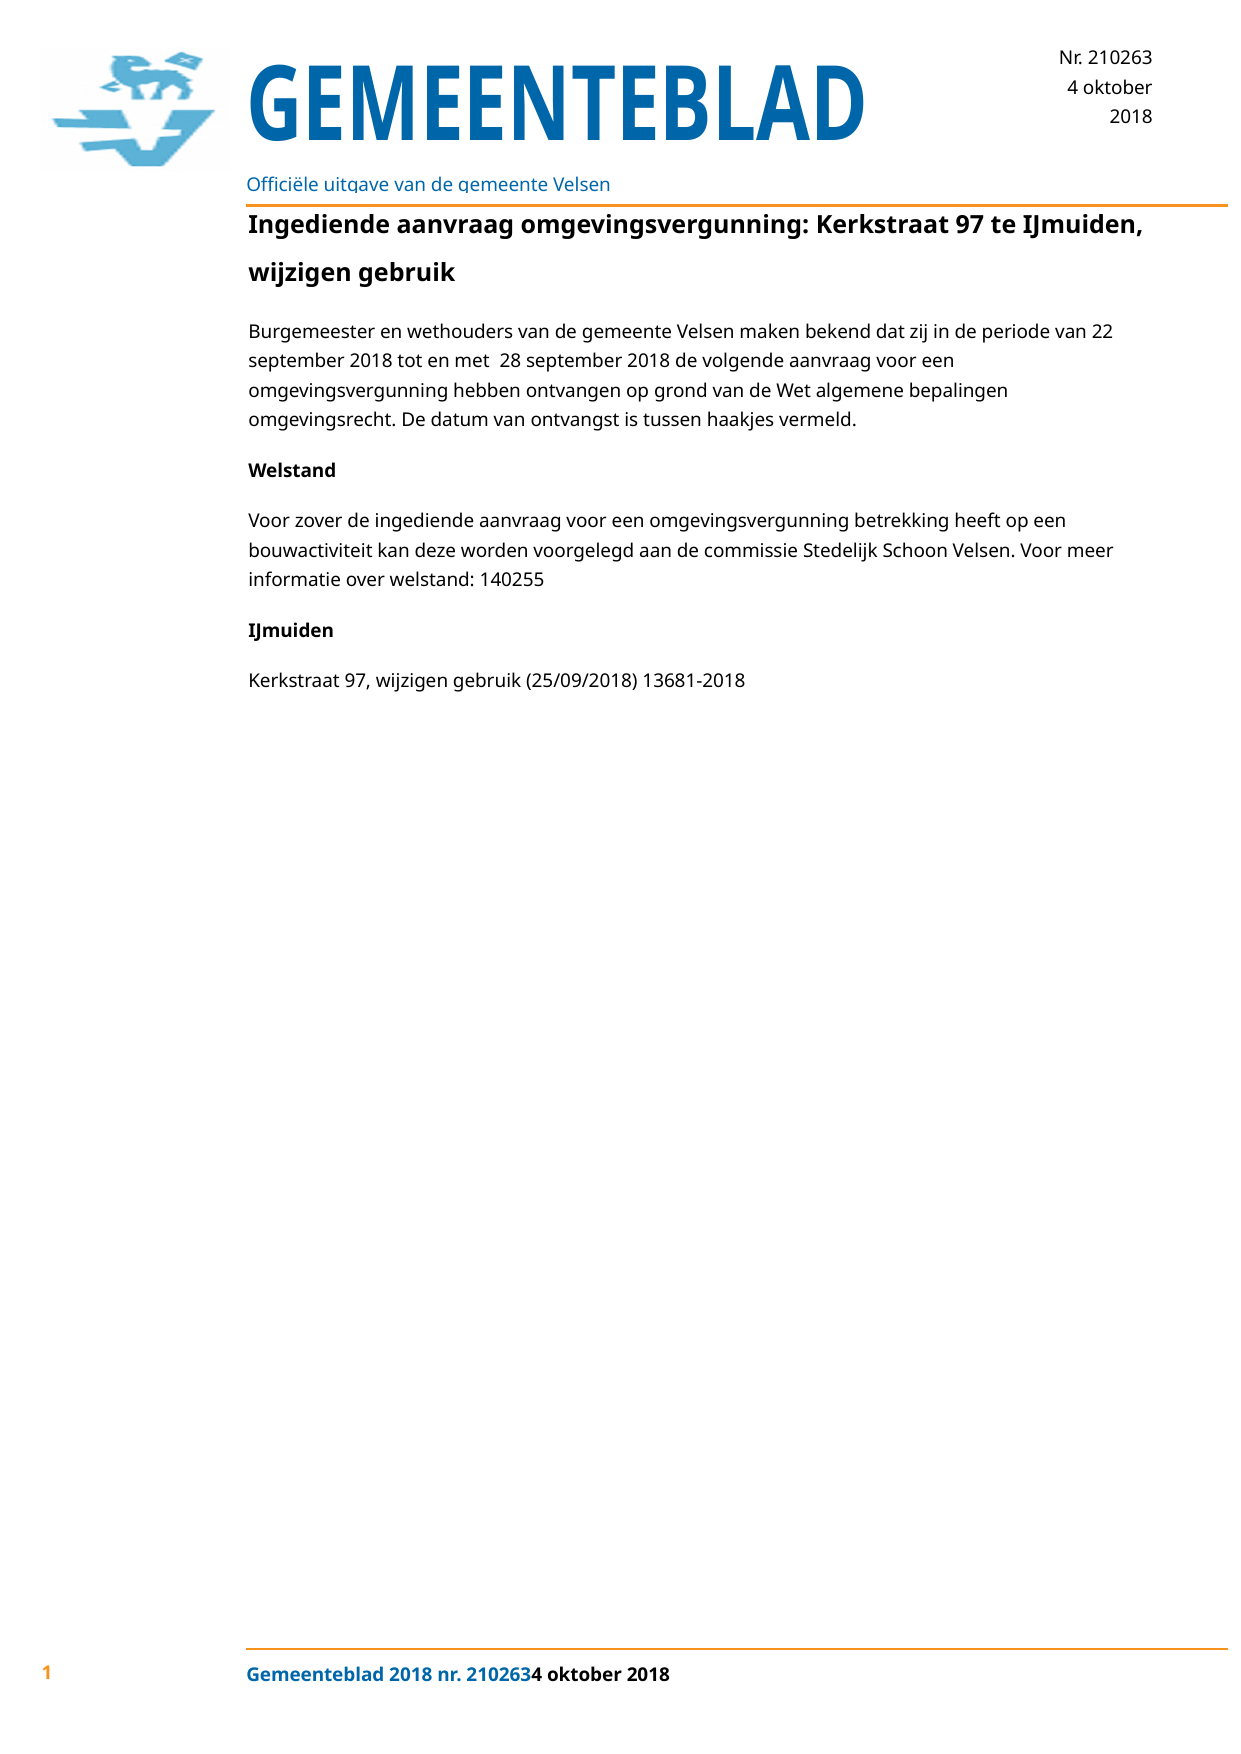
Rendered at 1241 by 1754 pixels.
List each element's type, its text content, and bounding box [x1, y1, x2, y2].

picture [41, 47, 231, 172]
text Kerkstraat 97, wijzigen gebruik (25/09/2018) 13681-2018 [248, 667, 1152, 693]
text Burgemeester en wethouders van de gemeente Velsen maken bekend dat zij in de periode van 22 september 2018 tot en met 28 september 2018 de volgende aanvraag voor een omgevingsvergunning hebben ontvangen op grond van de Wet algemene bepalingen omgevingsrecht. De datum van ontvangst is tussen haakjes vermeld. [248, 318, 1152, 432]
text Ingediende aanvraag omgevingsvergunning: Kerkstraat 97 te IJmuiden, wijzigen gebruik [248, 207, 1152, 288]
text Welstand [248, 457, 1152, 483]
text Voor zover de ingediende aanvraag voor een omgevingsvergunning betrekking heeft op een bouwactiviteit kan deze worden voorgelegd aan de commissie Stedelijk Schoon Velsen. Voor meer informatie over welstand: 140255 [248, 507, 1152, 592]
text IJmuiden [248, 617, 1152, 643]
